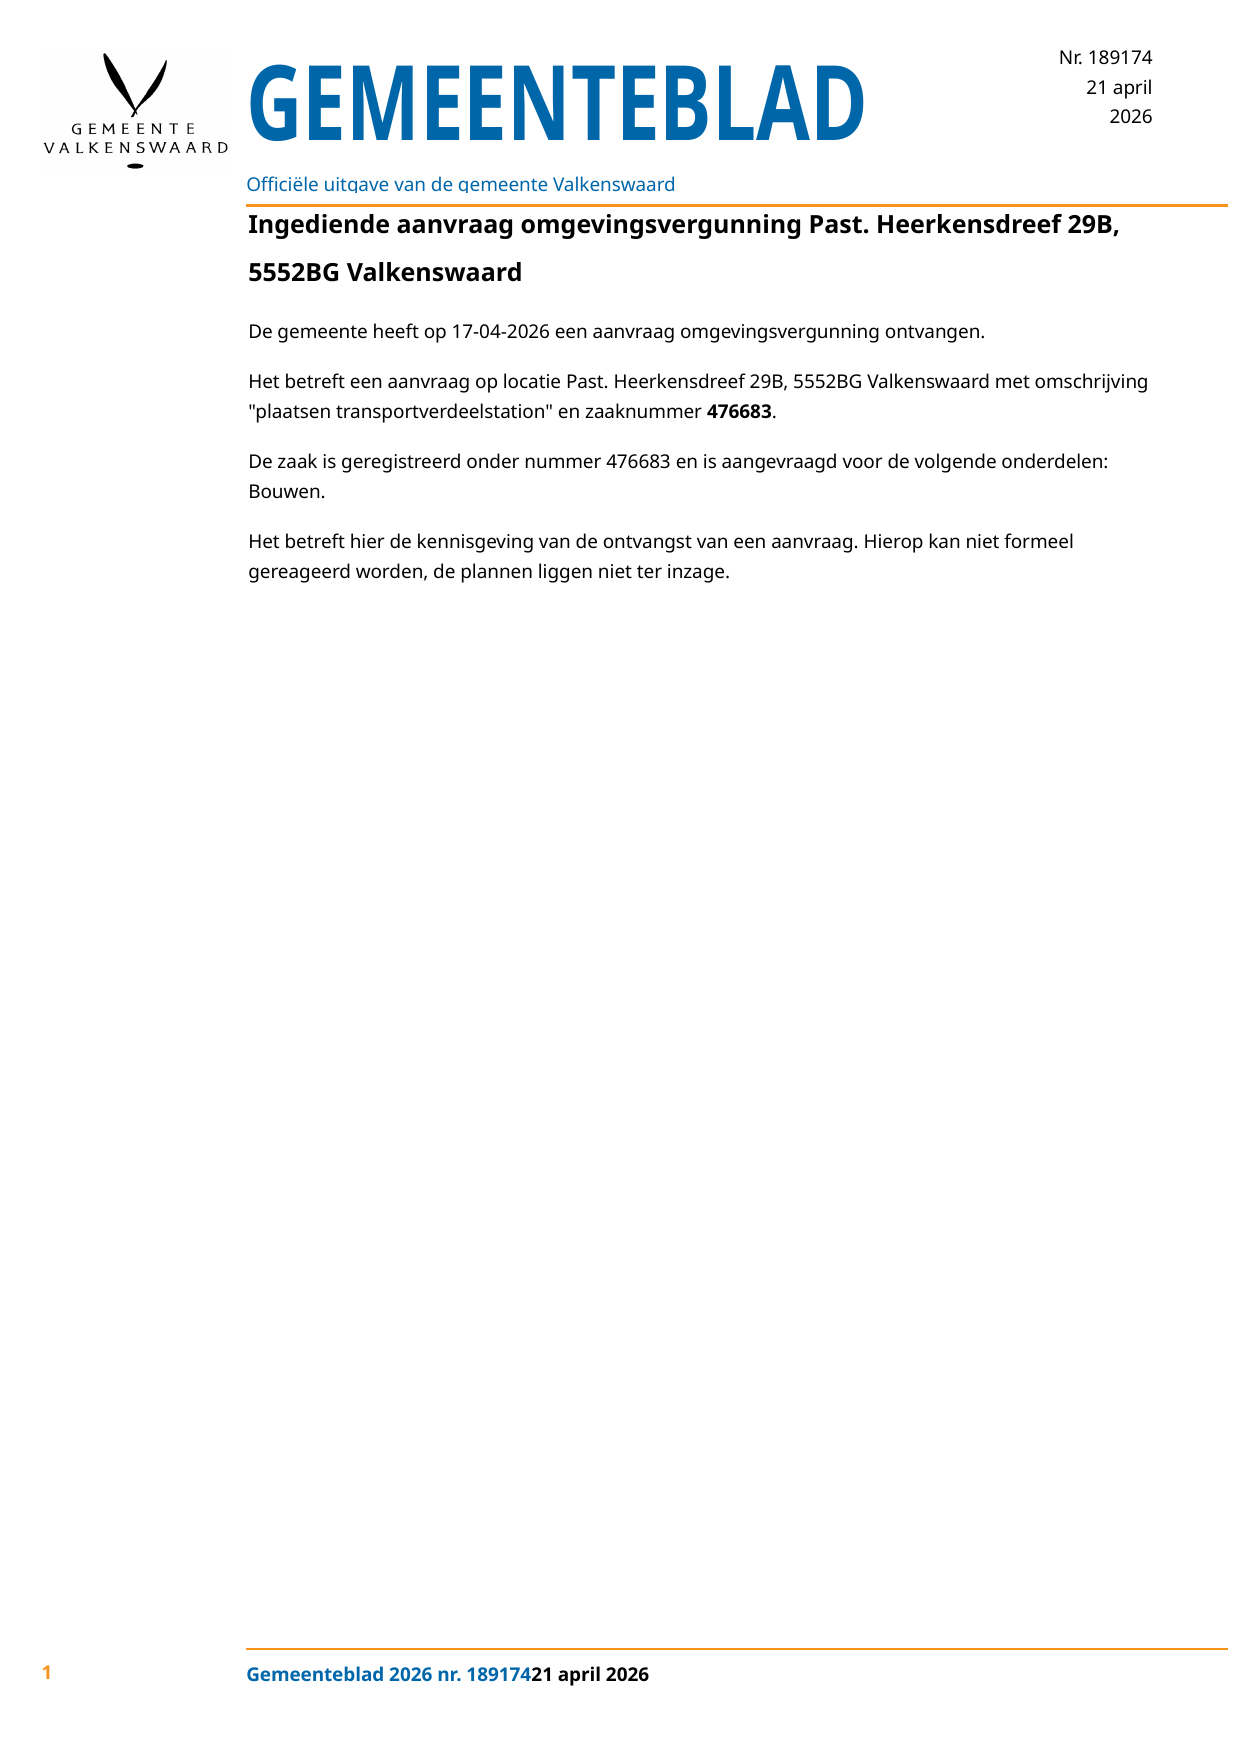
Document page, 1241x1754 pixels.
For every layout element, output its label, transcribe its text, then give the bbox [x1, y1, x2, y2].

text Ingediende aanvraag omgevingsvergunning Past. Heerkensdreef 29B, 5552BG Valkenswaard [248, 207, 1152, 288]
picture [41, 47, 231, 172]
text De zaak is geregistreerd onder nummer 476683 en is aangevraagd voor de volgende onderdelen: Bouwen. [248, 448, 1152, 504]
text Het betreft een aanvraag op locatie Past. Heerkensdreef 29B, 5552BG Valkenswaard met omschrijving "plaatsen transportverdeelstation" en zaaknummer 476683. [248, 368, 1152, 424]
text Het betreft hier de kennisgeving van de ontvangst van een aanvraag. Hierop kan niet formeel gereageerd worden, de plannen liggen niet ter inzage. [248, 528, 1152, 584]
text De gemeente heeft op 17-04-2026 een aanvraag omgevingsvergunning ontvangen. [248, 318, 1152, 344]
